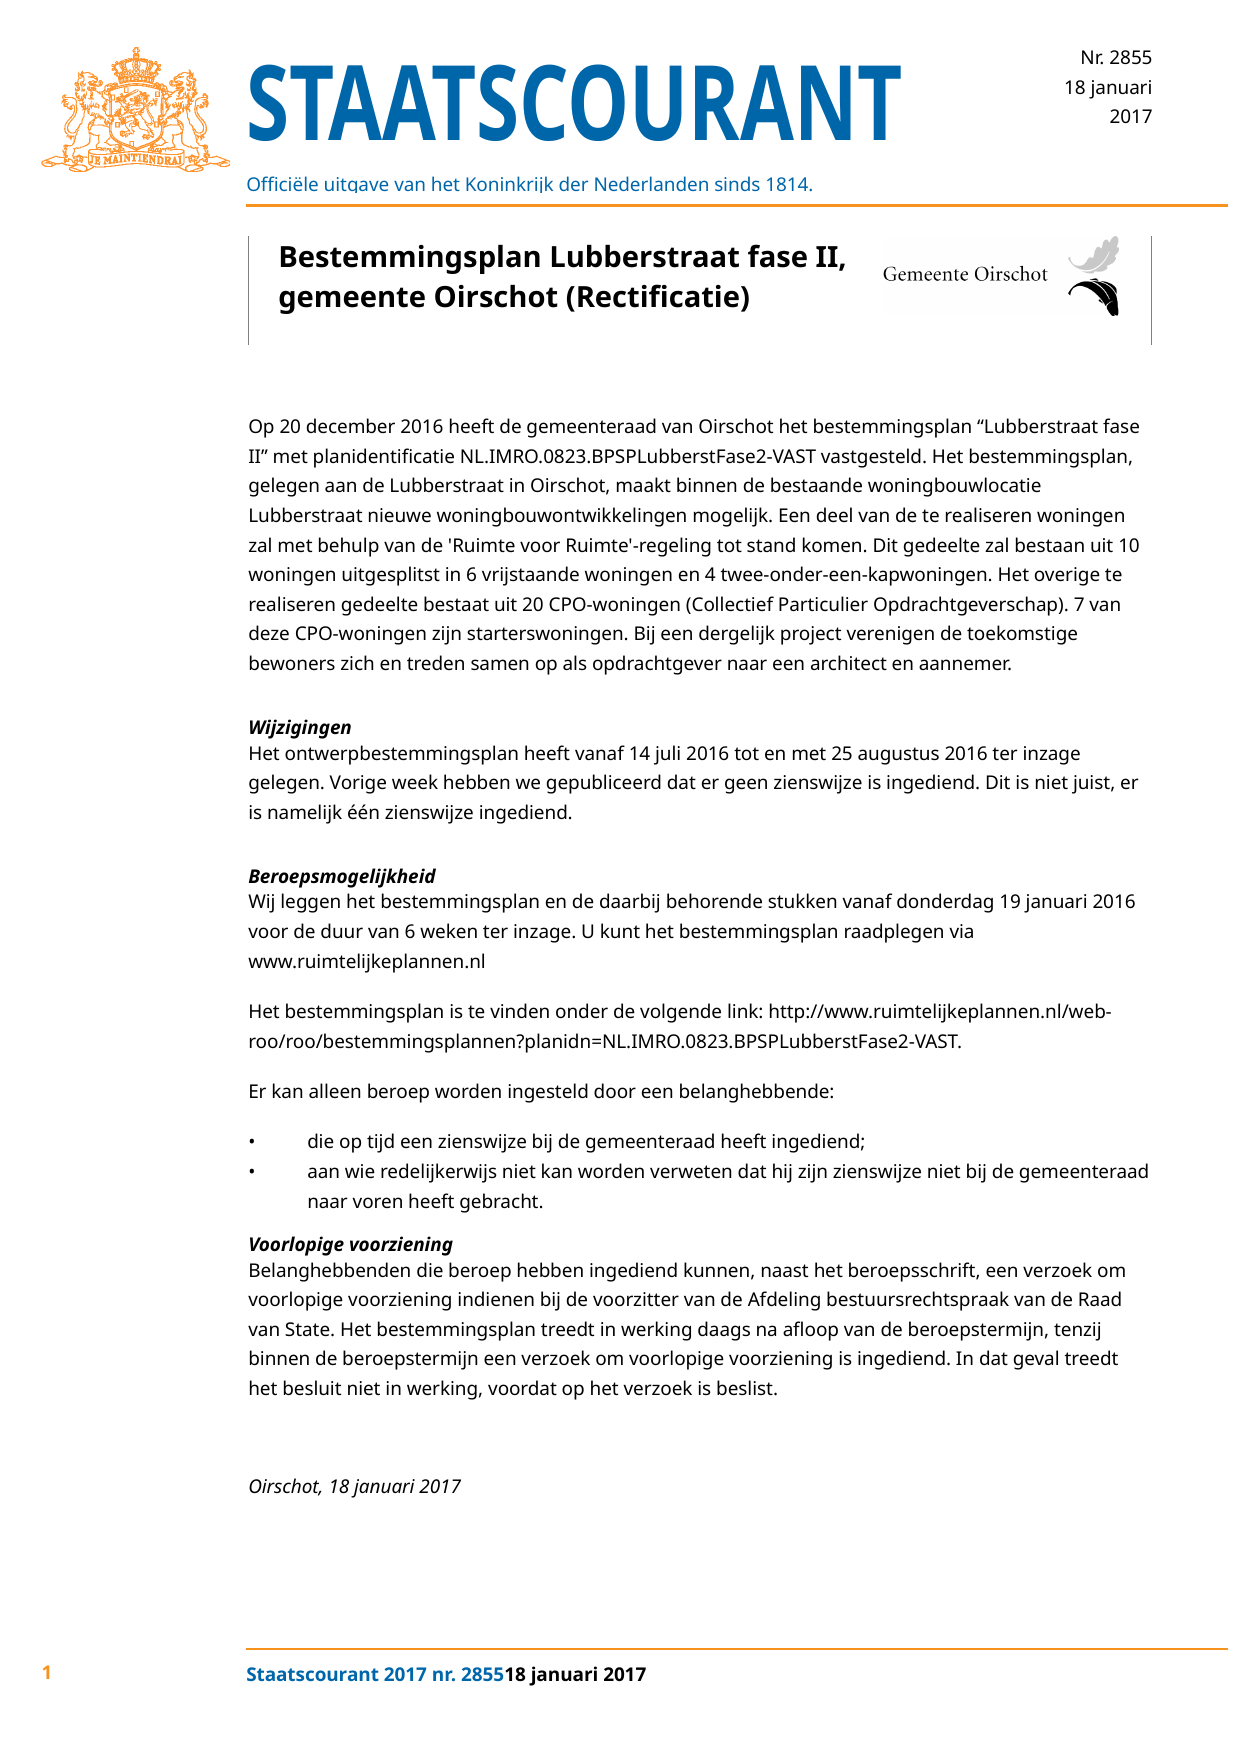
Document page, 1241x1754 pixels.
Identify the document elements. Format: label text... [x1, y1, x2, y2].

text Op 20 december 2016 heeft de gemeenteraad van Oirschot het bestemmingsplan “Lubberstraat fase II” met planidentificatie NL.IMRO.0823.BPSPLubberstFase2-VAST vastgesteld. Het bestemmingsplan, gelegen aan de Lubberstraat in Oirschot, maakt binnen de bestaande woningbouwlocatie Lubberstraat nieuwe woningbouwontwikkelingen mogelijk. Een deel van de te realiseren woningen zal met behulp van de 'Ruimte voor Ruimte'-regeling tot stand komen. Dit gedeelte zal bestaan uit 10 woningen uitgesplitst in 6 vrijstaande woningen en 4 twee-onder-een-kapwoningen. Het overige te realiseren gedeelte bestaat uit 20 CPO-woningen (Collectief Particulier Opdrachtgeverschap). 7 van deze CPO-woningen zijn starterswoningen. Bij een dergelijk project verenigen de toekomstige bewoners zich en treden samen op als opdrachtgever naar een architect en aannemer. [248, 413, 1152, 676]
table_header Bestemmingsplan Lubberstraat fase II, gemeente Oirschot (Rectificatie) [249, 236, 850, 345]
text Het bestemmingsplan is te vinden onder de volgende link: http://www.ruimtelijkeplannen.nl/web-roo/roo/bestemmingsplannen?planidn=NL.IMRO.0823.BPSPLubberstFase2-VAST. [248, 998, 1152, 1054]
text Wij leggen het bestemmingsplan en de daarbij behorende stukken vanaf donderdag 19 januari 2016 voor de duur van 6 weken ter inzage. U kunt het bestemmingsplan raadplegen via www.ruimtelijkeplannen.nl [248, 889, 1152, 974]
picture [41, 47, 231, 172]
table_header [850, 236, 1151, 345]
text Belanghebbenden die beroep hebben ingediend kunnen, naast het beroepsschrift, een verzoek om voorlopige voorziening indienen bij de voorzitter van de Afdeling bestuursrechtspraak van de Raad van State. Het bestemmingsplan treedt in werking daags na afloop van de beroepstermijn, tenzij binnen de beroepstermijn een verzoek om voorlopige voorziening is ingediend. In dat geval treedt het besluit niet in werking, voordat op het verzoek is beslist. [248, 1257, 1152, 1401]
text Beroepsmogelijkheid [248, 863, 1152, 889]
list aan wie redelijkerwijs niet kan worden verweten dat hij zijn zienswijze niet bij de gemeenteraad naar voren heeft gebracht. [248, 1158, 1152, 1214]
text Oirschot, 18 januari 2017 [248, 1473, 1152, 1499]
list die op tijd een zienswijze bij de gemeenteraad heeft ingediend; [248, 1129, 1152, 1154]
text Wijzigingen [248, 714, 1152, 740]
text Het ontwerpbestemmingsplan heeft vanaf 14 juli 2016 tot en met 25 augustus 2016 ter inzage gelegen. Vorige week hebben we gepubliceerd dat er geen zienswijze is ingediend. Dit is niet juist, er is namelijk één zienswijze ingediend. [248, 740, 1152, 825]
text Er kan alleen beroep worden ingesteld door een belanghebbende: [248, 1078, 1152, 1104]
picture [882, 236, 1119, 316]
text Voorlopige voorziening [248, 1231, 1152, 1257]
